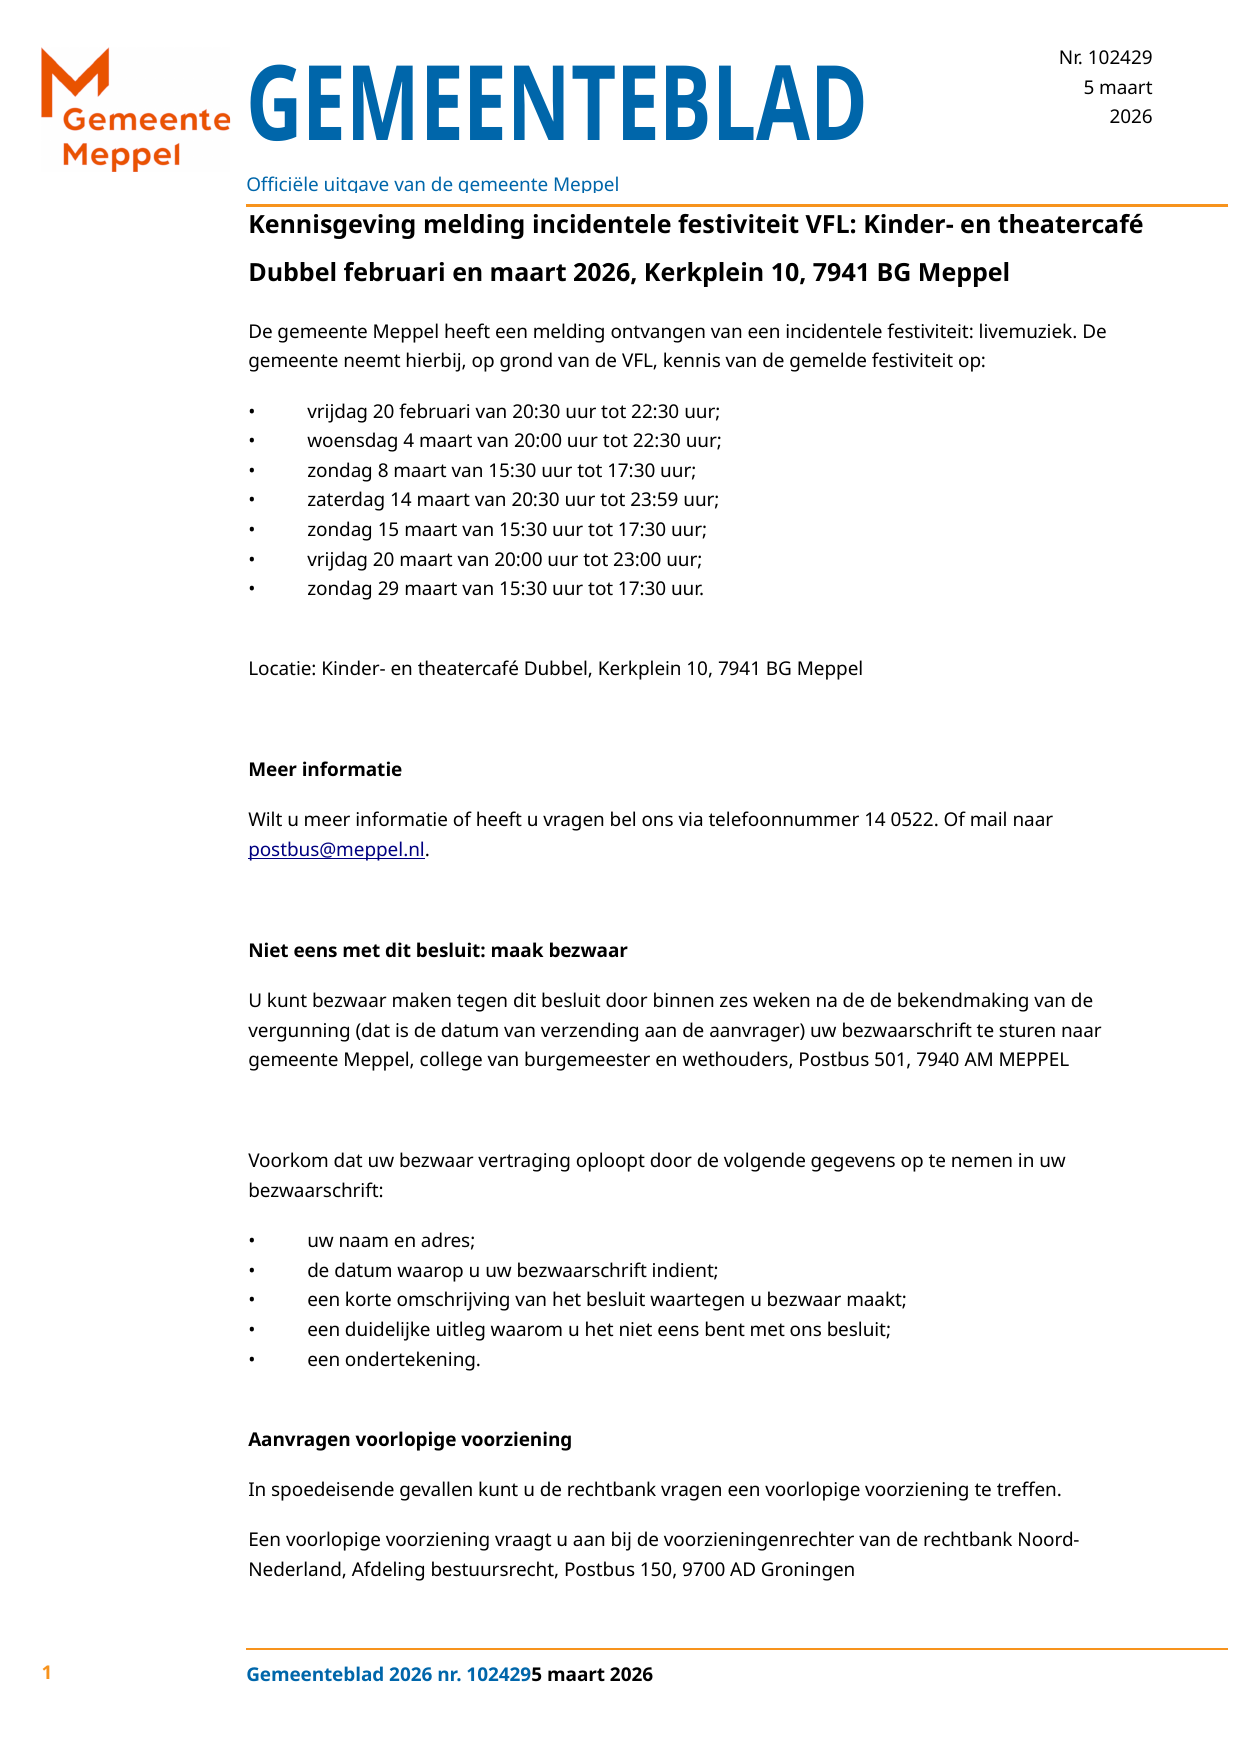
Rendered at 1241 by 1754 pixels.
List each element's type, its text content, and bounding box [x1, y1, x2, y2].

list een ondertekening. [248, 1346, 1152, 1372]
list vrijdag 20 maart van 20:00 uur tot 23:00 uur; [248, 546, 1152, 572]
text Meer informatie [248, 756, 1152, 782]
text In spoedeisende gevallen kunt u de rechtbank vragen een voorlopige voorziening te treffen. [248, 1476, 1152, 1502]
picture [41, 47, 231, 172]
list zondag 8 maart van 15:30 uur tot 17:30 uur; [248, 457, 1152, 483]
list de datum waarop u uw bezwaarschrift indient; [248, 1257, 1152, 1283]
list zondag 29 maart van 15:30 uur tot 17:30 uur. [248, 575, 1152, 601]
list woensdag 4 maart van 20:00 uur tot 22:30 uur; [248, 427, 1152, 453]
list zondag 15 maart van 15:30 uur tot 17:30 uur; [248, 516, 1152, 542]
text Kennisgeving melding incidentele festiviteit VFL: Kinder- en theatercafé Dubbel februari en maart 2026, Kerkplein 10, 7941 BG Meppel [248, 207, 1152, 288]
list zaterdag 14 maart van 20:30 uur tot 23:59 uur; [248, 487, 1152, 512]
list uw naam en adres; [248, 1227, 1152, 1253]
text Een voorlopige voorziening vraagt u aan bij de voorzieningenrechter van de rechtbank Noord-Nederland, Afdeling bestuursrecht, Postbus 150, 9700 AD Groningen [248, 1527, 1152, 1582]
text Wilt u meer informatie of heeft u vragen bel ons via telefoonnummer 14 0522. Of mail naar postbus@meppel.nl. [248, 807, 1152, 862]
text Locatie: Kinder- en theatercafé Dubbel, Kerkplein 10, 7941 BG Meppel [248, 655, 1152, 681]
text Voorkom dat uw bezwaar vertraging oploopt door de volgende gegevens op te nemen in uw bezwaarschrift: [248, 1147, 1152, 1203]
text Aanvragen voorlopige voorziening [248, 1426, 1152, 1452]
list een korte omschrijving van het besluit waartegen u bezwaar maakt; [248, 1287, 1152, 1312]
text U kunt bezwaar maken tegen dit besluit door binnen zes weken na de de bekendmaking van de vergunning (dat is de datum van verzending aan de aanvrager) uw bezwaarschrift te sturen naar gemeente Meppel, college van burgemeester en wethouders, Postbus 501, 7940 AM MEPPEL [248, 987, 1152, 1072]
text Niet eens met dit besluit: maak bezwaar [248, 937, 1152, 963]
list een duidelijke uitleg waarom u het niet eens bent met ons besluit; [248, 1316, 1152, 1342]
text De gemeente Meppel heeft een melding ontvangen van een incidentele festiviteit: livemuziek. De gemeente neemt hierbij, op grond van de VFL, kennis van de gemelde festiviteit op: [248, 318, 1152, 373]
list vrijdag 20 februari van 20:30 uur tot 22:30 uur; [248, 398, 1152, 424]
